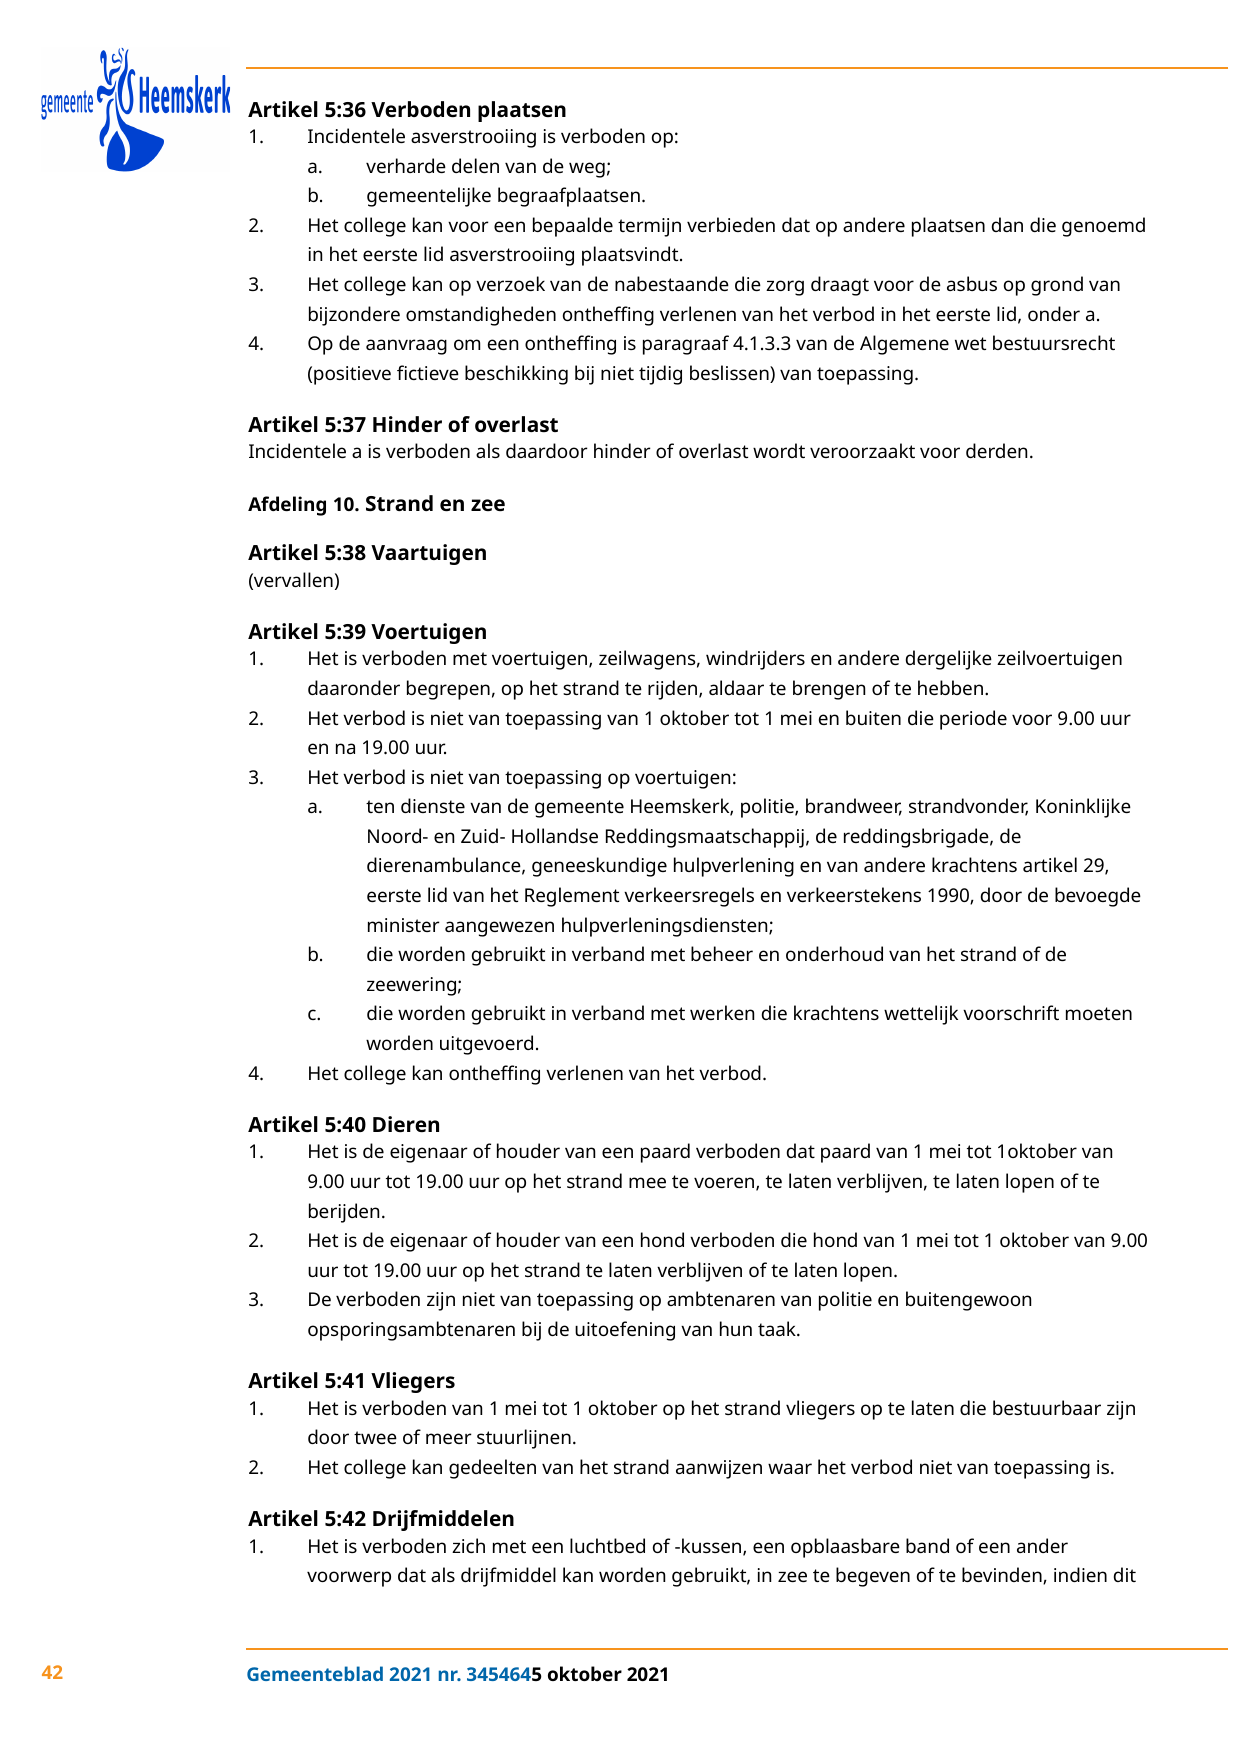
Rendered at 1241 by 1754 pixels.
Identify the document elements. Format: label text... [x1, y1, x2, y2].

text Afdeling 10. Strand en zee [248, 489, 1152, 517]
list Het is verboden van 1 mei tot 1 oktober op het strand vliegers op te laten die bestuurbaar zijn door twee of meer stuurlijnen. [248, 1395, 1152, 1450]
list Het verbod is niet van toepassing van 1 oktober tot 1 mei en buiten die periode voor 9.00 uur en na 19.00 uur. [248, 705, 1152, 760]
text Artikel 5:42 Drijfmiddelen [248, 1504, 1152, 1533]
list Het is verboden met voertuigen, zeilwagens, windrijders en andere dergelijke zeilvoertuigen daaronder begrepen, op het strand te rijden, aldaar te brengen of te hebben. [248, 646, 1152, 701]
list De verboden zijn niet van toepassing op ambtenaren van politie en buitengewoon opsporingsambtenaren bij de uitoefening van hun taak. [248, 1287, 1152, 1342]
list Het college kan op verzoek van de nabestaande die zorg draagt voor de asbus op grond van bijzondere omstandigheden ontheffing verlenen van het verbod in het eerste lid, onder a. [248, 271, 1152, 326]
text Incidentele a is verboden als daardoor hinder of overlast wordt veroorzaakt voor derden. [248, 439, 1152, 464]
text Artikel 5:39 Voertuigen [248, 617, 1152, 646]
list verharde delen van de weg; [307, 153, 1152, 178]
list Incidentele asverstrooiing is verboden op: [248, 123, 1152, 149]
list Op de aanvraag om een ontheffing is paragraaf 4.1.3.3 van de Algemene wet bestuursrecht (positieve fictieve beschikking bij niet tijdig beslissen) van toepassing. [248, 330, 1152, 386]
text Artikel 5:36 Verboden plaatsen [248, 95, 1152, 123]
list Het is de eigenaar of houder van een paard verboden dat paard van 1 mei tot 1oktober van 9.00 uur tot 19.00 uur op het strand mee te voeren, te laten verblijven, te laten lopen of te berijden. [248, 1139, 1152, 1223]
list Het verbod is niet van toepassing op voertuigen: [248, 764, 1152, 790]
text Artikel 5:38 Vaartuigen [248, 538, 1152, 567]
picture [41, 47, 231, 172]
list die worden gebruikt in verband met werken die krachtens wettelijk voorschrift moeten worden uitgevoerd. [307, 1001, 1152, 1056]
list Het college kan ontheffing verlenen van het verbod. [248, 1060, 1152, 1086]
text Artikel 5:41 Vliegers [248, 1367, 1152, 1395]
text Artikel 5:40 Dieren [248, 1110, 1152, 1139]
list gemeentelijke begraafplaatsen. [307, 182, 1152, 208]
list Het college kan voor een bepaalde termijn verbieden dat op andere plaatsen dan die genoemd in het eerste lid asverstrooiing plaatsvindt. [248, 212, 1152, 267]
list Het college kan gedeelten van het strand aanwijzen waar het verbod niet van toepassing is. [248, 1454, 1152, 1480]
list Het is verboden zich met een luchtbed of -kussen, een opblaasbare band of een ander voorwerp dat als drijfmiddel kan worden gebruikt, in zee te begeven of te bevinden, indien dit [248, 1533, 1152, 1588]
list ten dienste van de gemeente Heemskerk, politie, brandweer, strandvonder, Koninklijke Noord- en Zuid- Hollandse Reddingsmaatschappij, de reddingsbrigade, de dierenambulance, geneeskundige hulpverlening en van andere krachtens artikel 29, eerste lid van het Reglement verkeersregels en verkeerstekens 1990, door de bevoegde minister aangewezen hulpverleningsdiensten; [307, 793, 1152, 938]
list Het is de eigenaar of houder van een hond verboden die hond van 1 mei tot 1 oktober van 9.00 uur tot 19.00 uur op het strand te laten verblijven of te laten lopen. [248, 1227, 1152, 1283]
text (vervallen) [248, 567, 1152, 592]
list die worden gebruikt in verband met beheer en onderhoud van het strand of de zeewering; [307, 941, 1152, 997]
text Artikel 5:37 Hinder of overlast [248, 410, 1152, 439]
